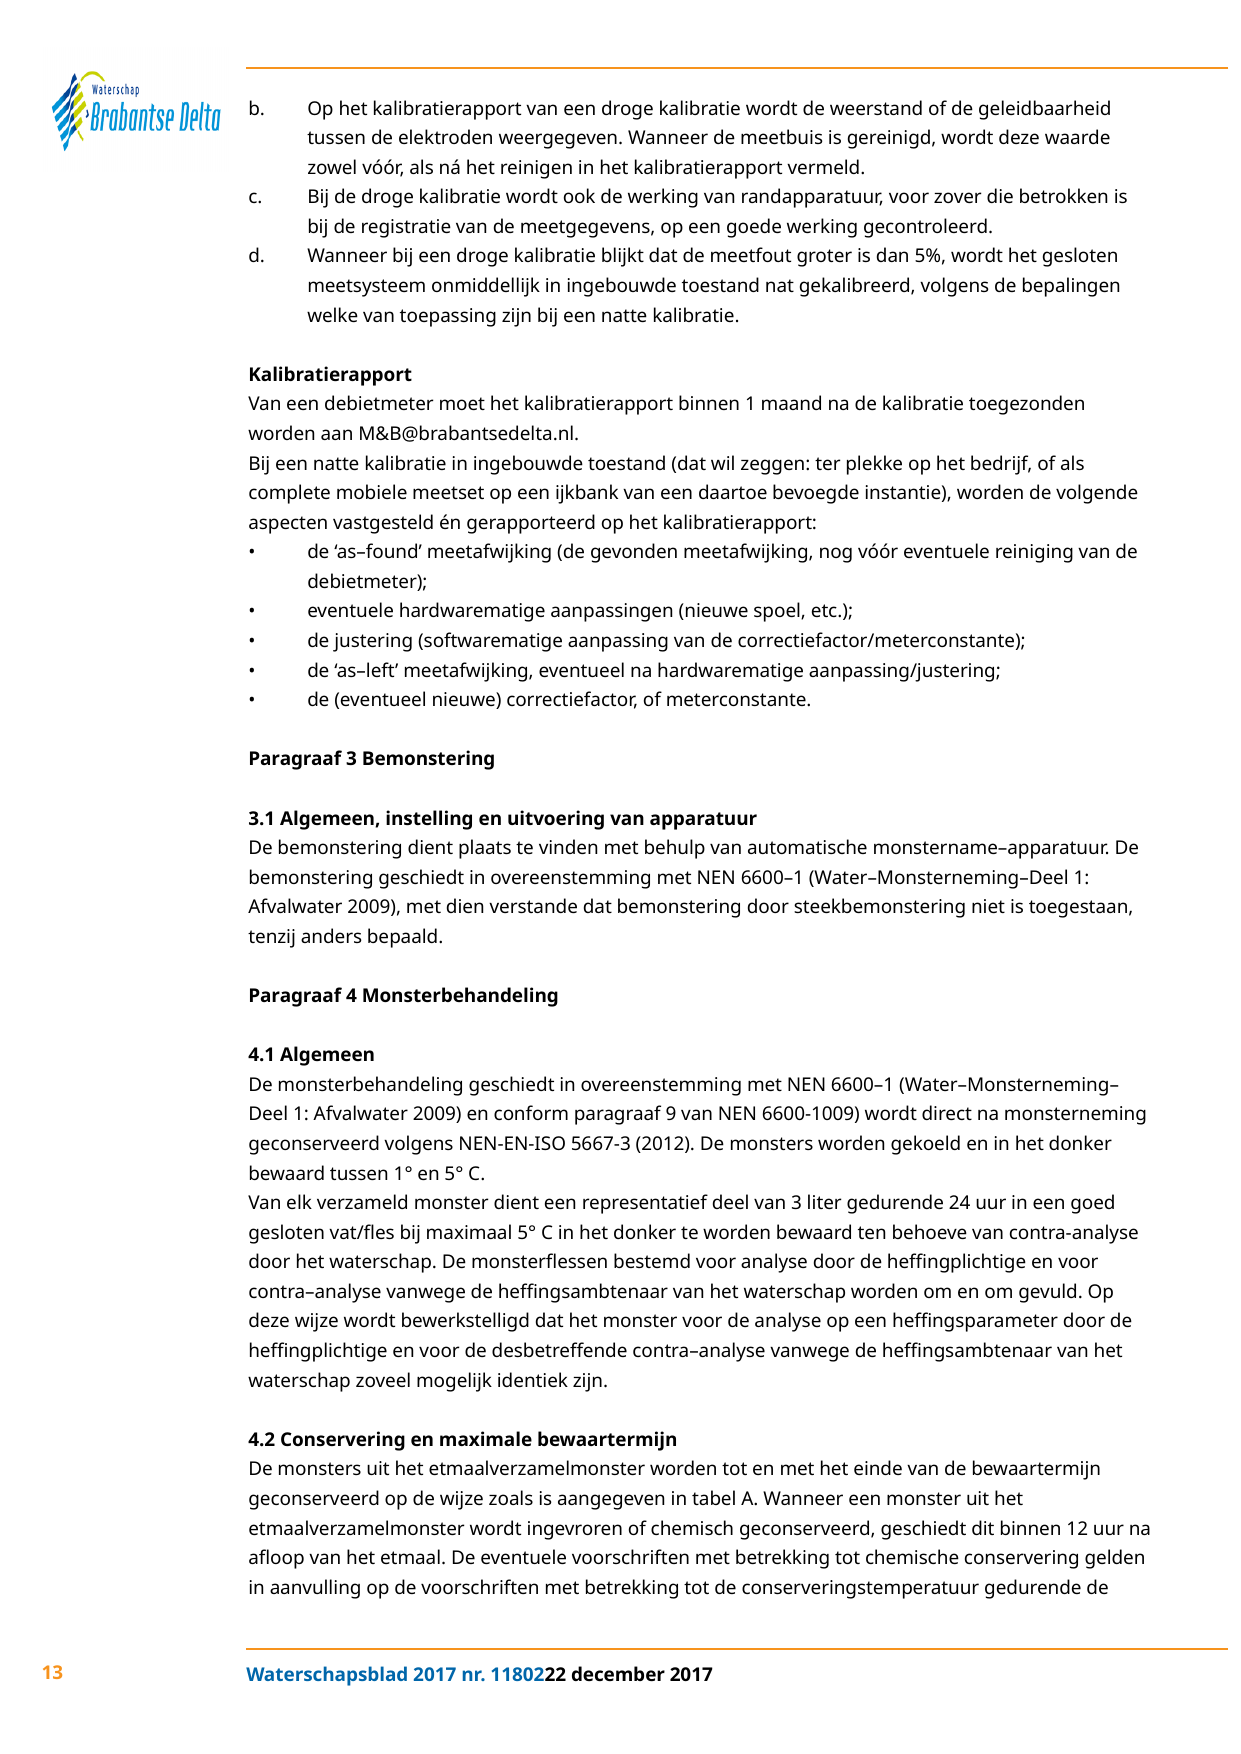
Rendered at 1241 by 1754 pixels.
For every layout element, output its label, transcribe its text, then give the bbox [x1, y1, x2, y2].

text Kalibratierapport [248, 361, 1152, 387]
text Van elk verzameld monster dient een representatief deel van 3 liter gedurende 24 uur in een goed gesloten vat/fles bij maximaal 5° C in het donker te worden bewaard ten behoeve van contra-analyse door het waterschap. De monsterflessen bestemd voor analyse door de heffingplichtige en voor contra–analyse vanwege de heffingsambtenaar van het waterschap worden om en om gevuld. Op deze wijze wordt bewerkstelligd dat het monster voor de analyse op een heffingsparameter door de heffingplichtige en voor de desbetreffende contra–analyse vanwege de heffingsambtenaar van het waterschap zoveel mogelijk identiek zijn. [248, 1189, 1152, 1393]
text 4.1 Algemeen [248, 1041, 1152, 1067]
text 4.2 Conservering en maximale bewaartermijn [248, 1426, 1152, 1452]
list de (eventueel nieuwe) correctiefactor, of meterconstante. [248, 686, 1152, 712]
text De bemonstering dient plaats te vinden met behulp van automatische monstername–apparatuur. De bemonstering geschiedt in overeenstemming met NEN 6600–1 (Water–Monsterneming–Deel 1: Afvalwater 2009), met dien verstande dat bemonstering door steekbemonstering niet is toegestaan, tenzij anders bepaald. [248, 834, 1152, 949]
text 3.1 Algemeen, instelling en uitvoering van apparatuur [248, 805, 1152, 831]
text De monsters uit het etmaalverzamelmonster worden tot en met het einde van de bewaartermijn geconserveerd op de wijze zoals is aangegeven in tabel A. Wanneer een monster uit het etmaalverzamelmonster wordt ingevroren of chemisch geconserveerd, geschiedt dit binnen 12 uur na afloop van het etmaal. De eventuele voorschriften met betrekking tot chemische conservering gelden in aanvulling op de voorschriften met betrekking tot de conserveringstemperatuur gedurende de [248, 1456, 1152, 1600]
text complete mobiele meetset op een ijkbank van een daartoe bevoegde instantie), worden de volgende aspecten vastgesteld én gerapporteerd op het kalibratierapport: [248, 479, 1152, 535]
text Paragraaf 4 Monsterbehandeling [248, 982, 1152, 1008]
text Bij een natte kalibratie in ingebouwde toestand (dat wil zeggen: ter plekke op het bedrijf, of als [248, 450, 1152, 476]
text Paragraaf 3 Bemonstering [248, 746, 1152, 771]
list eventuele hardwarematige aanpassingen (nieuwe spoel, etc.); [248, 598, 1152, 623]
list Op het kalibratierapport van een droge kalibratie wordt de weerstand of de geleidbaarheid tussen de elektroden weergegeven. Wanneer de meetbuis is gereinigd, wordt deze waarde zowel vóór, als ná het reinigen in het kalibratierapport vermeld. [248, 95, 1152, 180]
list de ‘as–left’ meetafwijking, eventueel na hardwarematige aanpassing/justering; [248, 657, 1152, 683]
list Bij de droge kalibratie wordt ook de werking van randapparatuur, voor zover die betrokken is bij de registratie van de meetgegevens, op een goede werking gecontroleerd. [248, 183, 1152, 239]
list de ‘as–found’ meetafwijking (de gevonden meetafwijking, nog vóór eventuele reiniging van de debietmeter); [248, 538, 1152, 594]
list Wanneer bij een droge kalibratie blijkt dat de meetfout groter is dan 5%, wordt het gesloten meetsysteem onmiddellijk in ingebouwde toestand nat gekalibreerd, volgens de bepalingen welke van toepassing zijn bij een natte kalibratie. [248, 243, 1152, 328]
picture [41, 47, 231, 172]
list de justering (softwarematige aanpassing van de correctiefactor/meterconstante); [248, 627, 1152, 653]
text Van een debietmeter moet het kalibratierapport binnen 1 maand na de kalibratie toegezonden worden aan M&B@brabantsedelta.nl. [248, 391, 1152, 446]
text De monsterbehandeling geschiedt in overeenstemming met NEN 6600–1 (Water–Monsterneming–Deel 1: Afvalwater 2009) en conform paragraaf 9 van NEN 6600-1009) wordt direct na monsterneming geconserveerd volgens NEN-EN-ISO 5667-3 (2012). De monsters worden gekoeld en in het donker bewaard tussen 1° en 5° C. [248, 1071, 1152, 1186]
